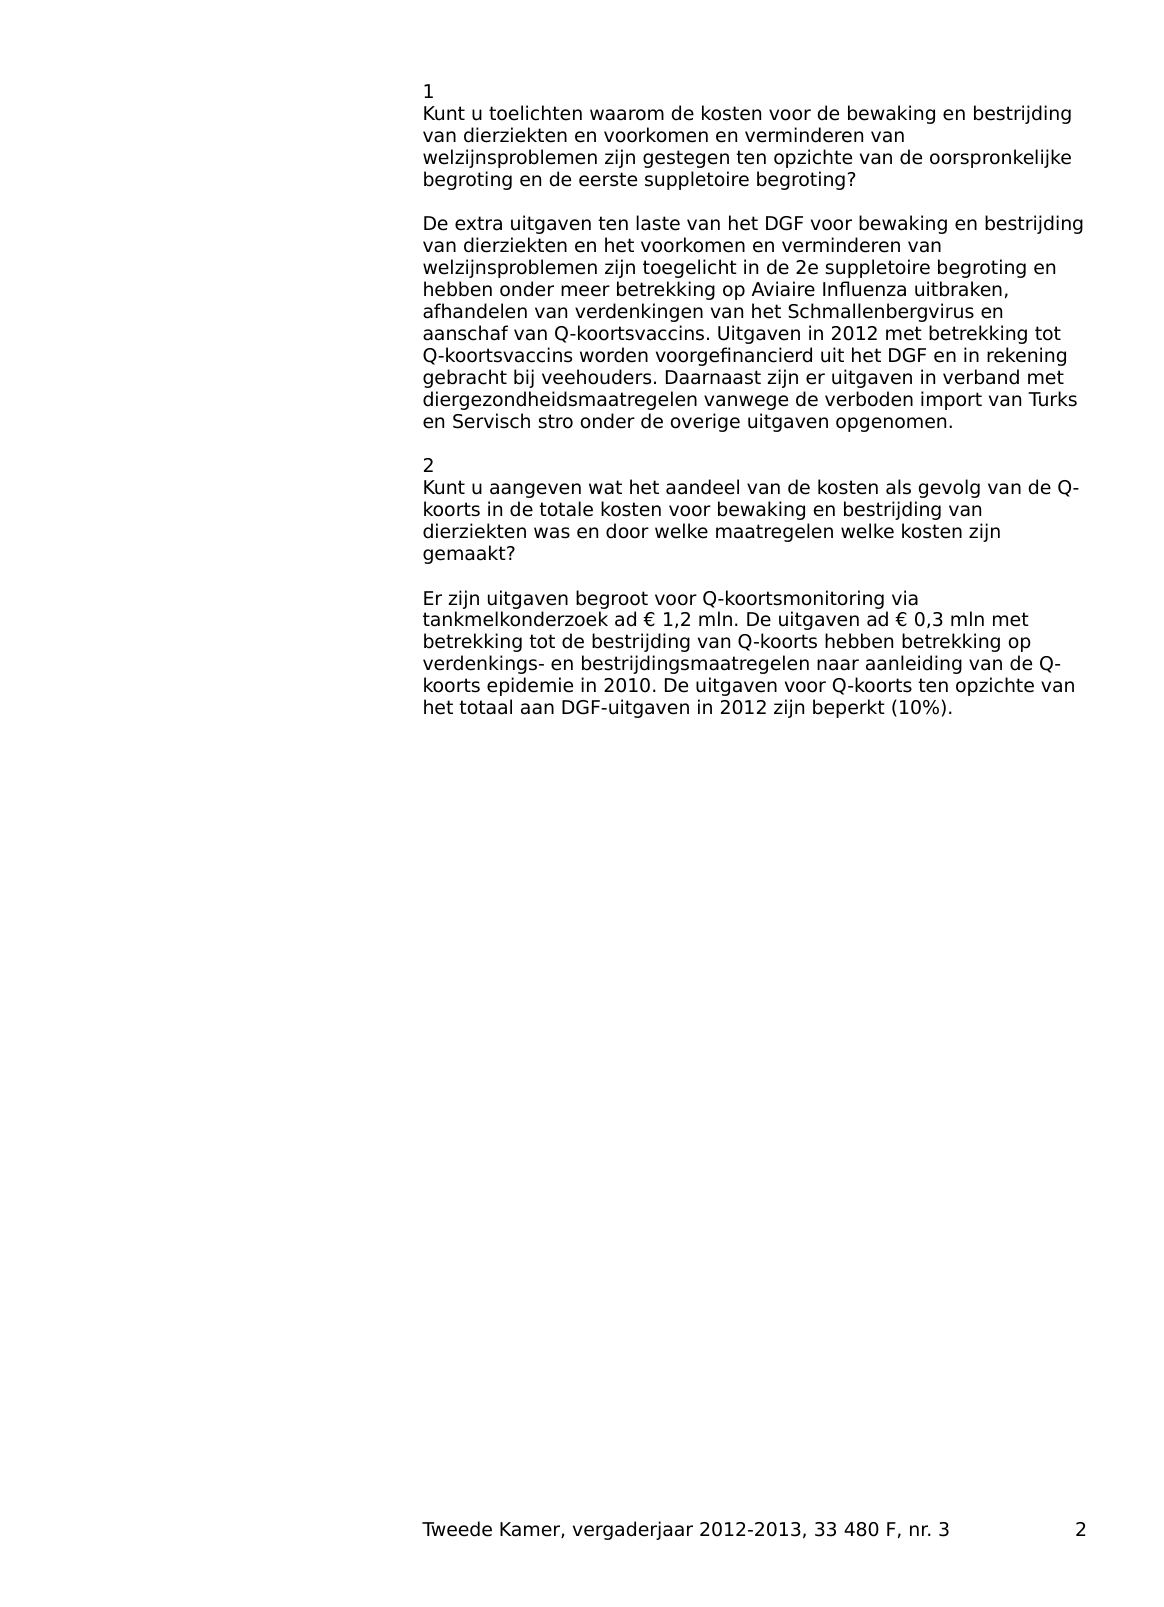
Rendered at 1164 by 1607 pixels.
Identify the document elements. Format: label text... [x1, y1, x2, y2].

text De extra uitgaven ten laste van het DGF voor bewaking en bestrijding van dierziekten en het voorkomen en verminderen van welzijnsproblemen zijn toegelicht in de 2e suppletoire begroting en hebben onder meer betrekking op Aviaire Influenza uitbraken, afhandelen van verdenkingen van het Schmallenbergvirus en aanschaf van Q-koortsvaccins. Uitgaven in 2012 met betrekking tot Q-koortsvaccins worden voorgefinancierd uit het DGF en in rekening gebracht bij veehouders. Daarnaast zijn er uitgaven in verband met diergezondheidsmaatregelen vanwege de verboden import van Turks en Servisch stro onder de overige uitgaven opgenomen. [422, 213, 1087, 433]
text Kunt u aangeven wat het aandeel van de kosten als gevolg van de Q-koorts in de totale kosten voor bewaking en bestrijding van dierziekten was en door welke maatregelen welke kosten zijn gemaakt? [422, 477, 1087, 565]
text 1 [422, 81, 1087, 103]
text Kunt u toelichten waarom de kosten voor de bewaking en bestrijding van dierziekten en voorkomen en verminderen van welzijnsproblemen zijn gestegen ten opzichte van de oorspronkelijke begroting en de eerste suppletoire begroting? [422, 103, 1087, 191]
text 2 [422, 455, 1087, 477]
text Er zijn uitgaven begroot voor Q-koortsmonitoring via tankmelkonderzoek ad € 1,2 mln. De uitgaven ad € 0,3 mln met betrekking tot de bestrijding van Q-koorts hebben betrekking op verdenkings- en bestrijdingsmaatregelen naar aanleiding van de Q-koorts epidemie in 2010. De uitgaven voor Q-koorts ten opzichte van het totaal aan DGF-uitgaven in 2012 zijn beperkt (10%). [422, 587, 1087, 719]
